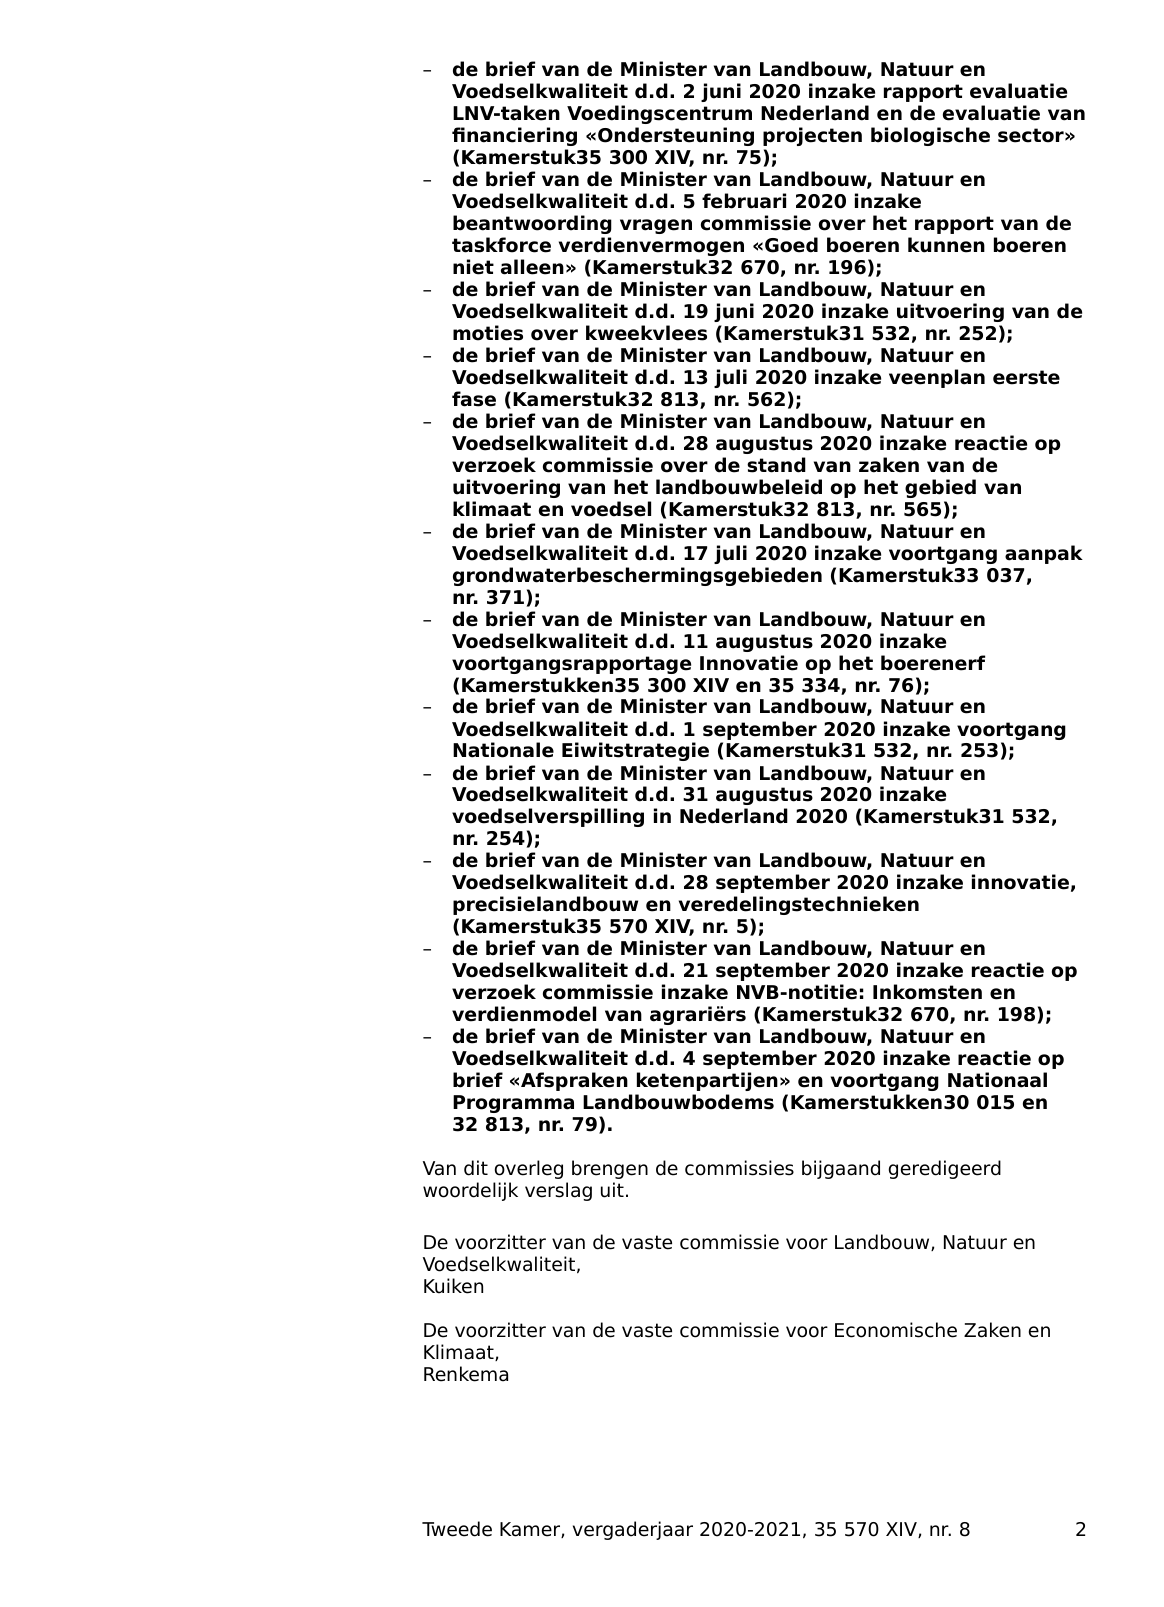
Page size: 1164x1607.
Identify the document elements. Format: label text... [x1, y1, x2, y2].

text – de brief van de Minister van Landbouw, Natuur en Voedselkwaliteit d.d. 11 augustus 2020 inzake voortgangsrapportage Innovatie op het boerenerf (Kamerstukken35 300 XIV en 35 334, nr. 76); [422, 608, 1087, 696]
text De voorzitter van de vaste commissie voor Landbouw, Natuur en Voedselkwaliteit, Kuiken [422, 1232, 1087, 1298]
text Van dit overleg brengen de commissies bijgaand geredigeerd woordelijk verslag uit. [422, 1158, 1087, 1202]
text – de brief van de Minister van Landbouw, Natuur en Voedselkwaliteit d.d. 28 september 2020 inzake innovatie, precisielandbouw en veredelingstechnieken (Kamerstuk35 570 XIV, nr. 5); [422, 850, 1087, 938]
text – de brief van de Minister van Landbouw, Natuur en Voedselkwaliteit d.d. 21 september 2020 inzake reactie op verzoek commissie inzake NVB-notitie: Inkomsten en verdienmodel van agrariërs (Kamerstuk32 670, nr. 198); [422, 938, 1087, 1026]
text – de brief van de Minister van Landbouw, Natuur en Voedselkwaliteit d.d. 5 februari 2020 inzake beantwoording vragen commissie over het rapport van de taskforce verdienvermogen «Goed boeren kunnen boeren niet alleen» (Kamerstuk32 670, nr. 196); [422, 169, 1087, 279]
text – de brief van de Minister van Landbouw, Natuur en Voedselkwaliteit d.d. 2 juni 2020 inzake rapport evaluatie LNV-taken Voedingscentrum Nederland en de evaluatie van financiering «Ondersteuning projecten biologische sector» (Kamerstuk35 300 XIV, nr. 75); [422, 59, 1087, 169]
text – de brief van de Minister van Landbouw, Natuur en Voedselkwaliteit d.d. 19 juni 2020 inzake uitvoering van de moties over kweekvlees (Kamerstuk31 532, nr. 252); [422, 279, 1087, 345]
text – de brief van de Minister van Landbouw, Natuur en Voedselkwaliteit d.d. 17 juli 2020 inzake voortgang aanpak grondwaterbeschermingsgebieden (Kamerstuk33 037, nr. 371); [422, 521, 1087, 608]
text – de brief van de Minister van Landbouw, Natuur en Voedselkwaliteit d.d. 1 september 2020 inzake voortgang Nationale Eiwitstrategie (Kamerstuk31 532, nr. 253); [422, 696, 1087, 762]
text – de brief van de Minister van Landbouw, Natuur en Voedselkwaliteit d.d. 13 juli 2020 inzake veenplan eerste fase (Kamerstuk32 813, nr. 562); [422, 345, 1087, 411]
text De voorzitter van de vaste commissie voor Economische Zaken en Klimaat, Renkema [422, 1320, 1087, 1386]
text – de brief van de Minister van Landbouw, Natuur en Voedselkwaliteit d.d. 4 september 2020 inzake reactie op brief «Afspraken ketenpartijen» en voortgang Nationaal Programma Landbouwbodems (Kamerstukken30 015 en 32 813, nr. 79). [422, 1026, 1087, 1136]
text – de brief van de Minister van Landbouw, Natuur en Voedselkwaliteit d.d. 28 augustus 2020 inzake reactie op verzoek commissie over de stand van zaken van de uitvoering van het landbouwbeleid op het gebied van klimaat en voedsel (Kamerstuk32 813, nr. 565); [422, 411, 1087, 521]
text – de brief van de Minister van Landbouw, Natuur en Voedselkwaliteit d.d. 31 augustus 2020 inzake voedselverspilling in Nederland 2020 (Kamerstuk31 532, nr. 254); [422, 762, 1087, 850]
